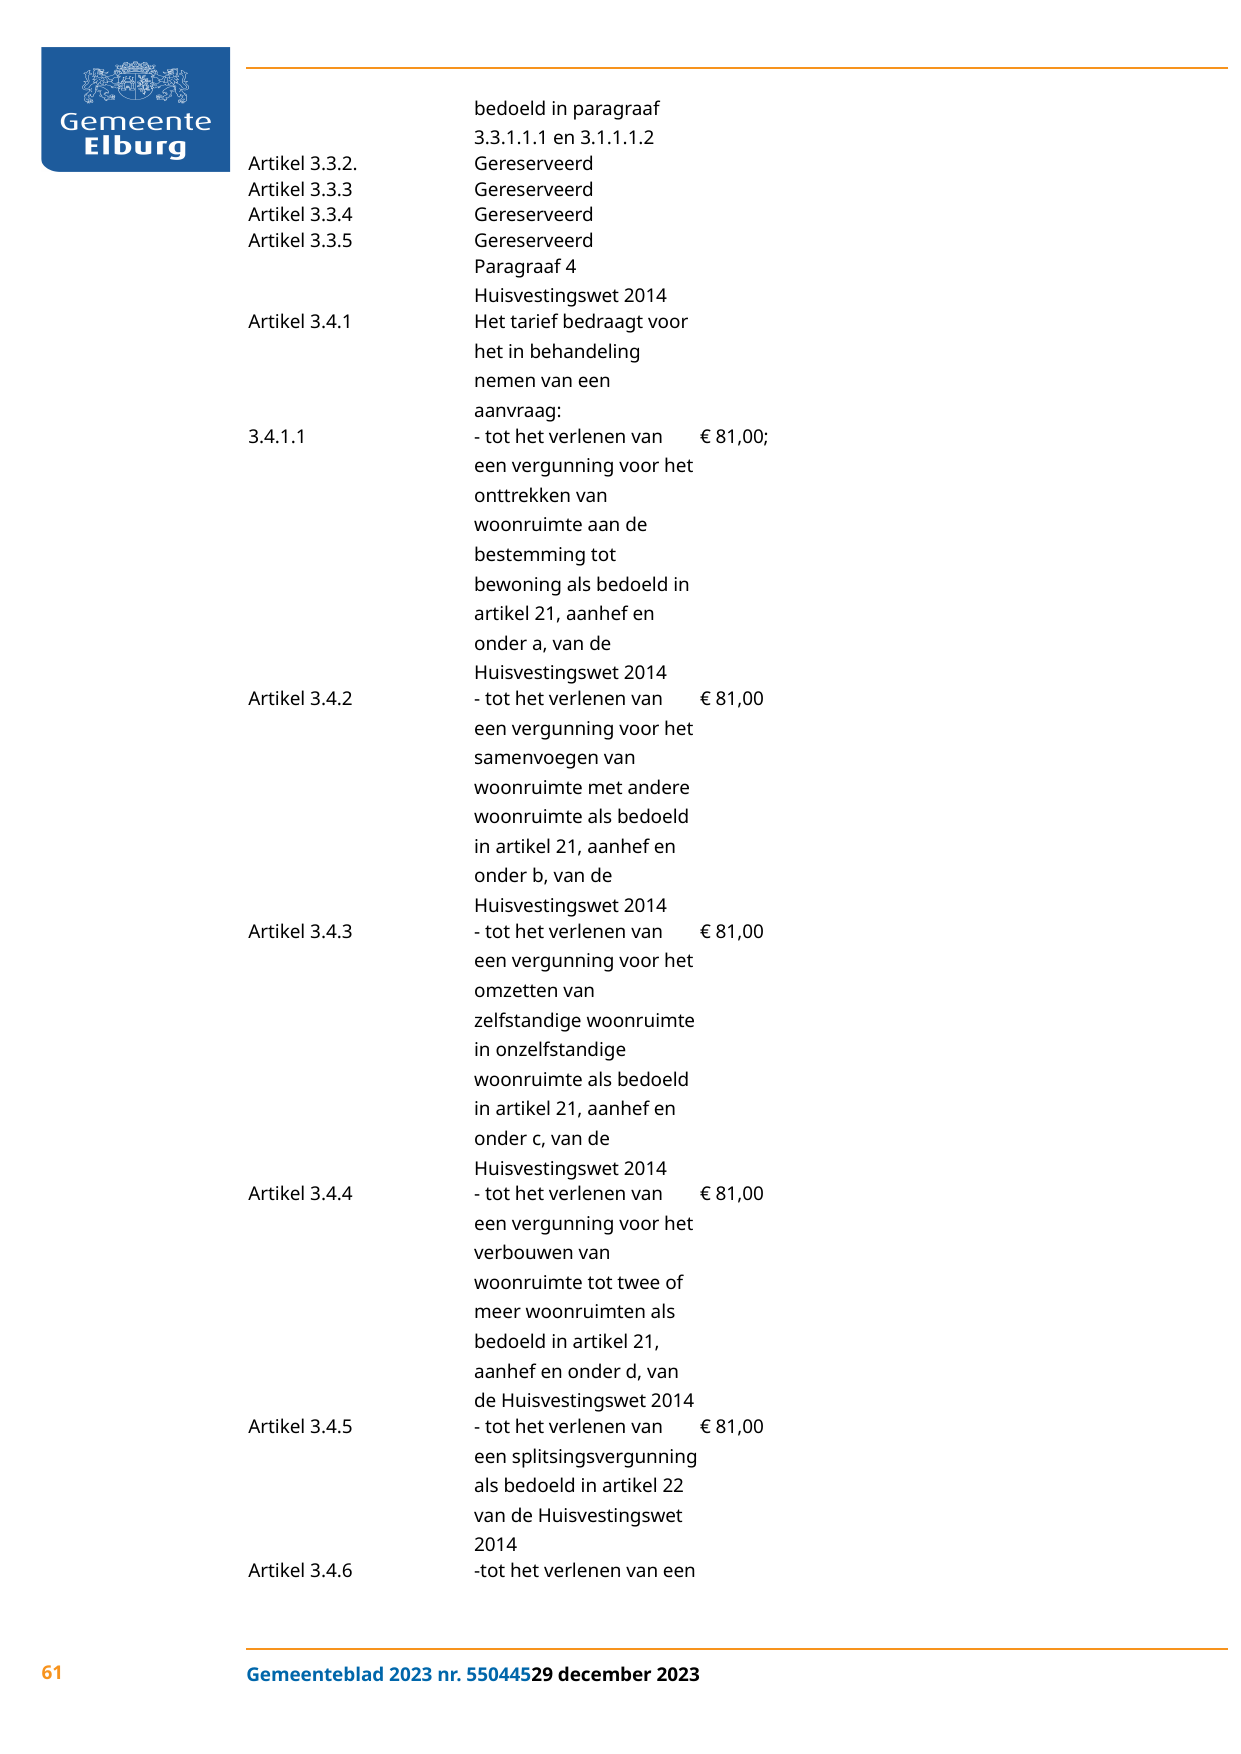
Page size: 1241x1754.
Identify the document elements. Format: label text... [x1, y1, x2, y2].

table_cell € 81,00 [700, 1180, 926, 1413]
table_cell Gereserveerd [474, 202, 700, 227]
table_cell € 81,00 [700, 685, 926, 918]
table_cell Artikel 3.4.6 [248, 1557, 474, 1583]
table_cell - tot het verlenen van een splitsingsvergunning als bedoeld in artikel 22 van de Huisvestingswet 2014 [474, 1413, 700, 1557]
table_cell € 81,00 [700, 918, 926, 1180]
table_cell Artikel 3.4.2 [248, 685, 474, 918]
table_cell 3.4.1.1 [248, 423, 474, 685]
table_cell - tot het verlenen van een vergunning voor het verbouwen van woonruimte tot twee of meer woonruimten als bedoeld in artikel 21, aanhef en onder d, van de Huisvestingswet 2014 [474, 1180, 700, 1413]
table_cell Gereserveerd [474, 150, 700, 176]
table_cell € 81,00; [700, 423, 926, 685]
table_cell Artikel 3.3.3 [248, 176, 474, 202]
table_cell [700, 253, 926, 308]
table_cell [700, 227, 926, 253]
table_cell [700, 95, 926, 150]
table_cell [700, 308, 926, 423]
table_cell Gereserveerd [474, 227, 700, 253]
picture [41, 47, 231, 172]
table_cell Artikel 3.3.5 [248, 227, 474, 253]
table_cell [700, 176, 926, 202]
table_cell € 81,00 [700, 1413, 926, 1557]
table_cell [248, 253, 474, 308]
table_cell Gereserveerd [474, 176, 700, 202]
table_cell -tot het verlenen van een [474, 1557, 700, 1583]
table_cell - tot het verlenen van een vergunning voor het omzetten van zelfstandige woonruimte in onzelfstandige woonruimte als bedoeld in artikel 21, aanhef en onder c, van de Huisvestingswet 2014 [474, 918, 700, 1180]
table_cell - tot het verlenen van een vergunning voor het samenvoegen van woonruimte met andere woonruimte als bedoeld in artikel 21, aanhef en onder b, van de Huisvestingswet 2014 [474, 685, 700, 918]
table_cell Paragraaf 4 Huisvestingswet 2014 [474, 253, 700, 308]
table_cell Artikel 3.4.1 [248, 308, 474, 423]
table_cell Artikel 3.4.5 [248, 1413, 474, 1557]
table_cell - tot het verlenen van een vergunning voor het onttrekken van woonruimte aan de bestemming tot bewoning als bedoeld in artikel 21, aanhef en onder a, van de Huisvestingswet 2014 [474, 423, 700, 685]
table_cell [700, 1557, 926, 1583]
table_cell Artikel 3.3.4 [248, 202, 474, 227]
table_cell Artikel 3.4.4 [248, 1180, 474, 1413]
table_cell Artikel 3.4.3 [248, 918, 474, 1180]
table_cell Het tarief bedraagt voor het in behandeling nemen van een aanvraag: [474, 308, 700, 423]
table_cell [700, 202, 926, 227]
table_cell Artikel 3.3.2. [248, 150, 474, 176]
table_cell [248, 95, 474, 150]
table_cell [700, 150, 926, 176]
table_cell bedoeld in paragraaf 3.3.1.1.1 en 3.1.1.1.2 [474, 95, 700, 150]
